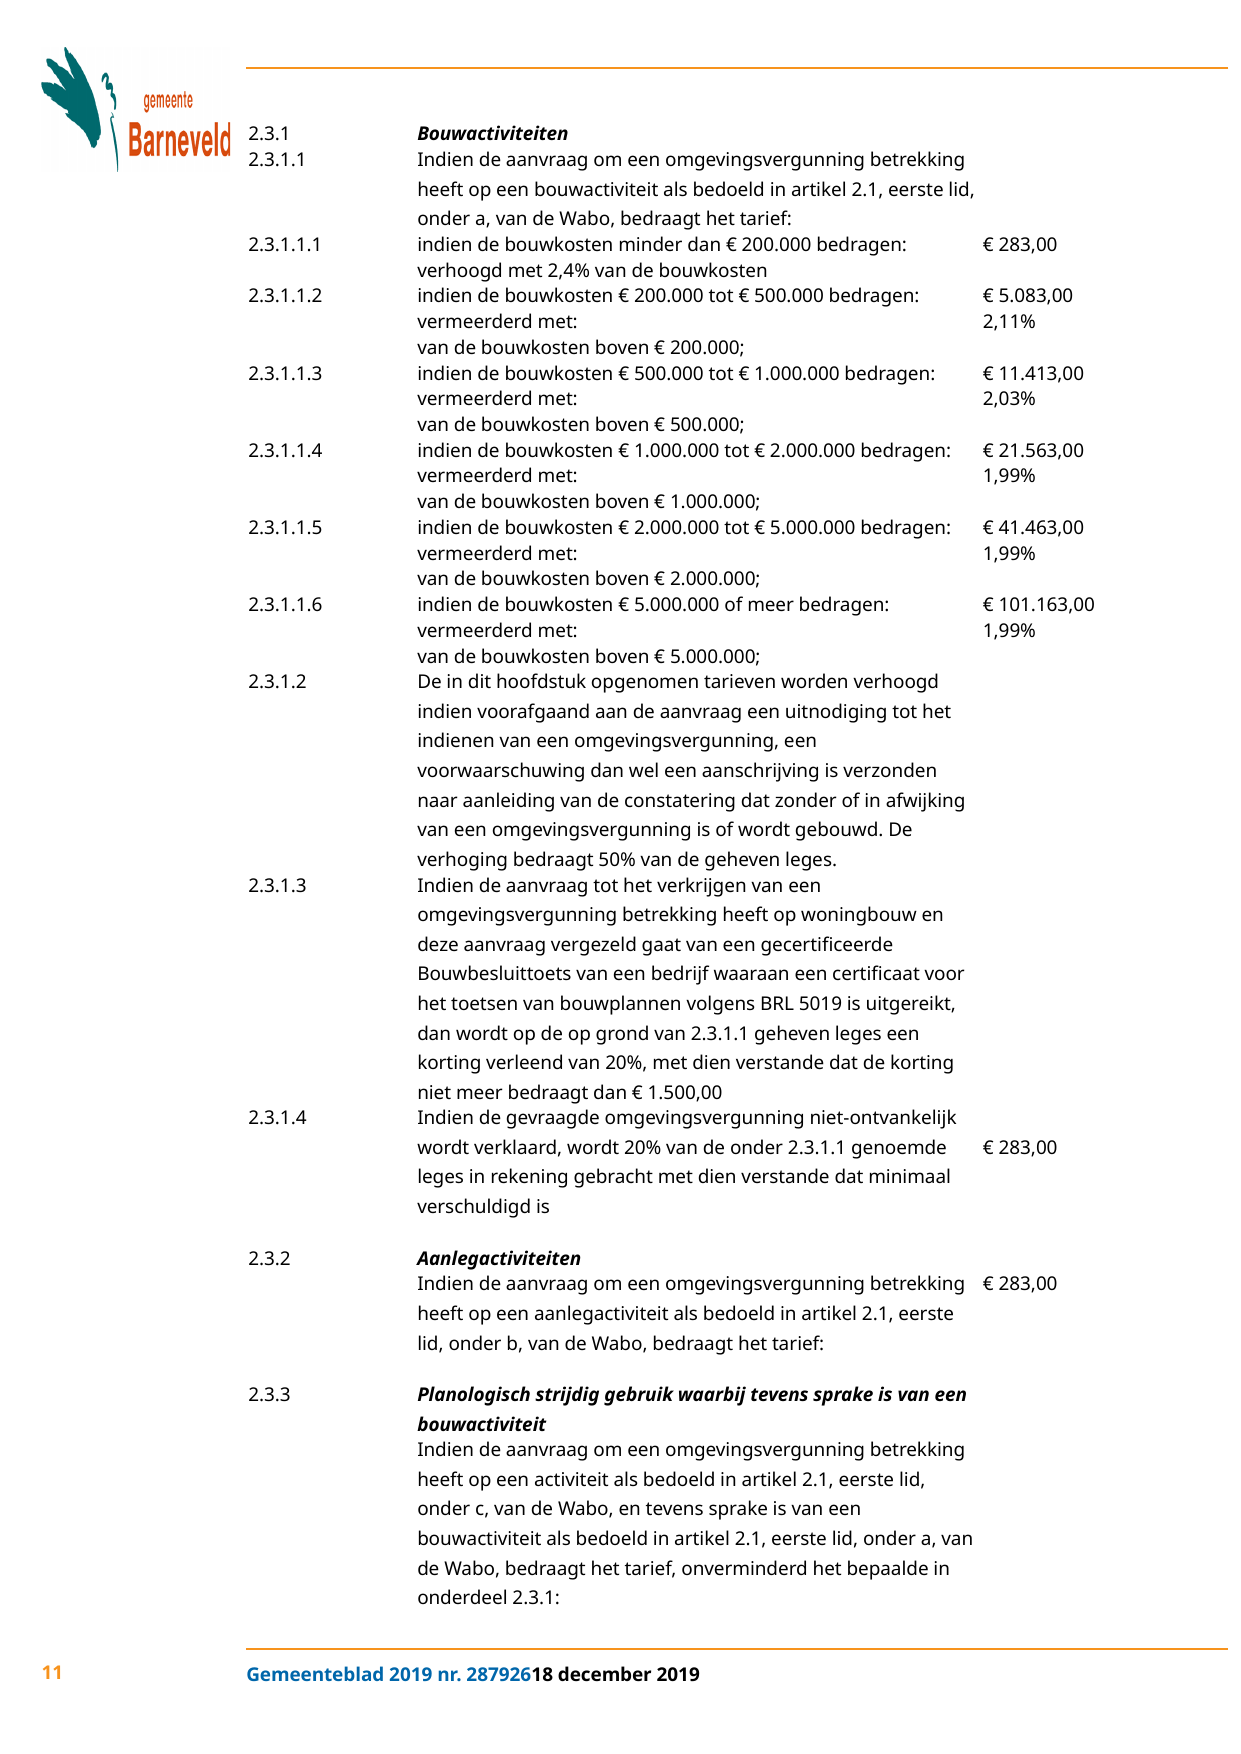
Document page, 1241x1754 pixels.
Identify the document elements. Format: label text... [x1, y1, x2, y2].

table_cell [417, 1219, 983, 1245]
table_cell Indien de aanvraag om een omgevingsvergunning betrekking heeft op een bouwactiviteit als bedoeld in artikel 2.1, eerste lid, onder a, van de Wabo, bedraagt het tarief: [417, 146, 983, 231]
table_cell indien de bouwkosten € 200.000 tot € 500.000 bedragen: [417, 283, 983, 308]
table_cell vermeerderd met: [417, 617, 983, 643]
table_cell [248, 257, 417, 283]
table_cell [248, 566, 417, 591]
table_cell € 283,00 [983, 231, 1152, 257]
table_cell 1,99% [983, 463, 1152, 488]
table_cell [417, 1355, 983, 1381]
table_cell [983, 566, 1152, 591]
table_cell € 21.563,00 [983, 437, 1152, 463]
table_cell € 41.463,00 [983, 514, 1152, 540]
table_cell vermeerderd met: [417, 540, 983, 566]
table_cell [983, 669, 1152, 872]
picture [41, 47, 231, 172]
table_cell [248, 489, 417, 514]
table_cell 2.3.1.3 [248, 872, 417, 1104]
table_cell 2.3.3 [248, 1381, 417, 1436]
table_cell De in dit hoofdstuk opgenomen tarieven worden verhoogd indien voorafgaand aan de aanvraag een uitnodiging tot het indienen van een omgevingsvergunning, een voorwaarschuwing dan wel een aanschrijving is verzonden naar aanleiding van de constatering dat zonder of in afwijking van een omgevingsvergunning is of wordt gebouwd. De verhoging bedraagt 50% van de geheven leges. [417, 669, 983, 872]
table_cell [983, 411, 1152, 437]
table_cell [417, 95, 983, 121]
table_cell 2.3.2 [248, 1245, 417, 1271]
table_cell vermeerderd met: [417, 386, 983, 411]
table_cell € 283,00 [983, 1105, 1152, 1219]
table_cell vermeerderd met: [417, 463, 983, 488]
table_cell [248, 411, 417, 437]
table_cell van de bouwkosten boven € 1.000.000; [417, 489, 983, 514]
table_cell indien de bouwkosten € 2.000.000 tot € 5.000.000 bedragen: [417, 514, 983, 540]
table_cell Indien de aanvraag om een omgevingsvergunning betrekking heeft op een aanlegactiviteit als bedoeld in artikel 2.1, eerste lid, onder b, van de Wabo, bedraagt het tarief: [417, 1271, 983, 1355]
table_cell [248, 308, 417, 334]
table_cell € 5.083,00 [983, 283, 1152, 308]
table_cell van de bouwkosten boven € 2.000.000; [417, 566, 983, 591]
table_cell [983, 643, 1152, 668]
table_cell [983, 489, 1152, 514]
table_cell [248, 1271, 417, 1355]
table_cell Planologisch strijdig gebruik waarbij tevens sprake is van een bouwactiviteit [417, 1381, 983, 1436]
table_cell van de bouwkosten boven € 5.000.000; [417, 643, 983, 668]
table_cell van de bouwkosten boven € 200.000; [417, 334, 983, 360]
table_cell [248, 1355, 417, 1381]
table_cell van de bouwkosten boven € 500.000; [417, 411, 983, 437]
table_cell [248, 386, 417, 411]
table_cell [248, 617, 417, 643]
table_cell [983, 95, 1152, 121]
table_cell 2.3.1.4 [248, 1105, 417, 1219]
table_cell [983, 334, 1152, 360]
table_cell [983, 257, 1152, 283]
table_cell [983, 1219, 1152, 1245]
table_cell 1,99% [983, 540, 1152, 566]
table_cell 2.3.1.1.3 [248, 360, 417, 386]
table_cell 2.3.1.1.4 [248, 437, 417, 463]
table_cell 2.3.1.1.1 [248, 231, 417, 257]
table_cell 2,03% [983, 386, 1152, 411]
table_cell 2.3.1.2 [248, 669, 417, 872]
table_cell € 11.413,00 [983, 360, 1152, 386]
table_cell indien de bouwkosten € 5.000.000 of meer bedragen: [417, 591, 983, 617]
table_cell Indien de aanvraag om een omgevingsvergunning betrekking heeft op een activiteit als bedoeld in artikel 2.1, eerste lid, onder c, van de Wabo, en tevens sprake is van een bouwactiviteit als bedoeld in artikel 2.1, eerste lid, onder a, van de Wabo, bedraagt het tarief, onverminderd het bepaalde in onderdeel 2.3.1: [417, 1436, 983, 1610]
table_cell indien de bouwkosten minder dan € 200.000 bedragen: [417, 231, 983, 257]
table_cell verhoogd met 2,4% van de bouwkosten [417, 257, 983, 283]
table_cell 1,99% [983, 617, 1152, 643]
table_cell Indien de gevraagde omgevingsvergunning niet-ontvankelijk wordt verklaard, wordt 20% van de onder 2.3.1.1 genoemde leges in rekening gebracht met dien verstande dat minimaal verschuldigd is [417, 1105, 983, 1219]
table_cell 2.3.1 [248, 121, 417, 146]
table_cell [983, 1381, 1152, 1436]
table_cell 2.3.1.1 [248, 146, 417, 231]
table_cell [248, 1219, 417, 1245]
table_cell [983, 1355, 1152, 1381]
table_cell [248, 643, 417, 668]
table_cell indien de bouwkosten € 500.000 tot € 1.000.000 bedragen: [417, 360, 983, 386]
table_cell [248, 463, 417, 488]
table_cell [983, 146, 1152, 231]
table_cell [248, 334, 417, 360]
table_cell 2.3.1.1.6 [248, 591, 417, 617]
table_cell vermeerderd met: [417, 308, 983, 334]
table_cell [983, 1245, 1152, 1271]
table_cell 2.3.1.1.5 [248, 514, 417, 540]
table_cell [248, 95, 417, 121]
table_cell Bouwactiviteiten [417, 121, 983, 146]
table_cell 2,11% [983, 308, 1152, 334]
table_cell [983, 121, 1152, 146]
table_cell Indien de aanvraag tot het verkrijgen van een omgevingsvergunning betrekking heeft op woningbouw en deze aanvraag vergezeld gaat van een gecertificeerde Bouwbesluittoets van een bedrijf waaraan een certificaat voor het toetsen van bouwplannen volgens BRL 5019 is uitgereikt, dan wordt op de op grond van 2.3.1.1 geheven leges een korting verleend van 20%, met dien verstande dat de korting niet meer bedraagt dan € 1.500,00 [417, 872, 983, 1104]
table_cell [248, 1436, 417, 1610]
table_cell € 283,00 [983, 1271, 1152, 1355]
table_cell [248, 540, 417, 566]
table_cell [983, 1436, 1152, 1610]
table_cell Aanlegactiviteiten [417, 1245, 983, 1271]
table_cell indien de bouwkosten € 1.000.000 tot € 2.000.000 bedragen: [417, 437, 983, 463]
table_cell € 101.163,00 [983, 591, 1152, 617]
table_cell [983, 872, 1152, 1104]
table_cell 2.3.1.1.2 [248, 283, 417, 308]
